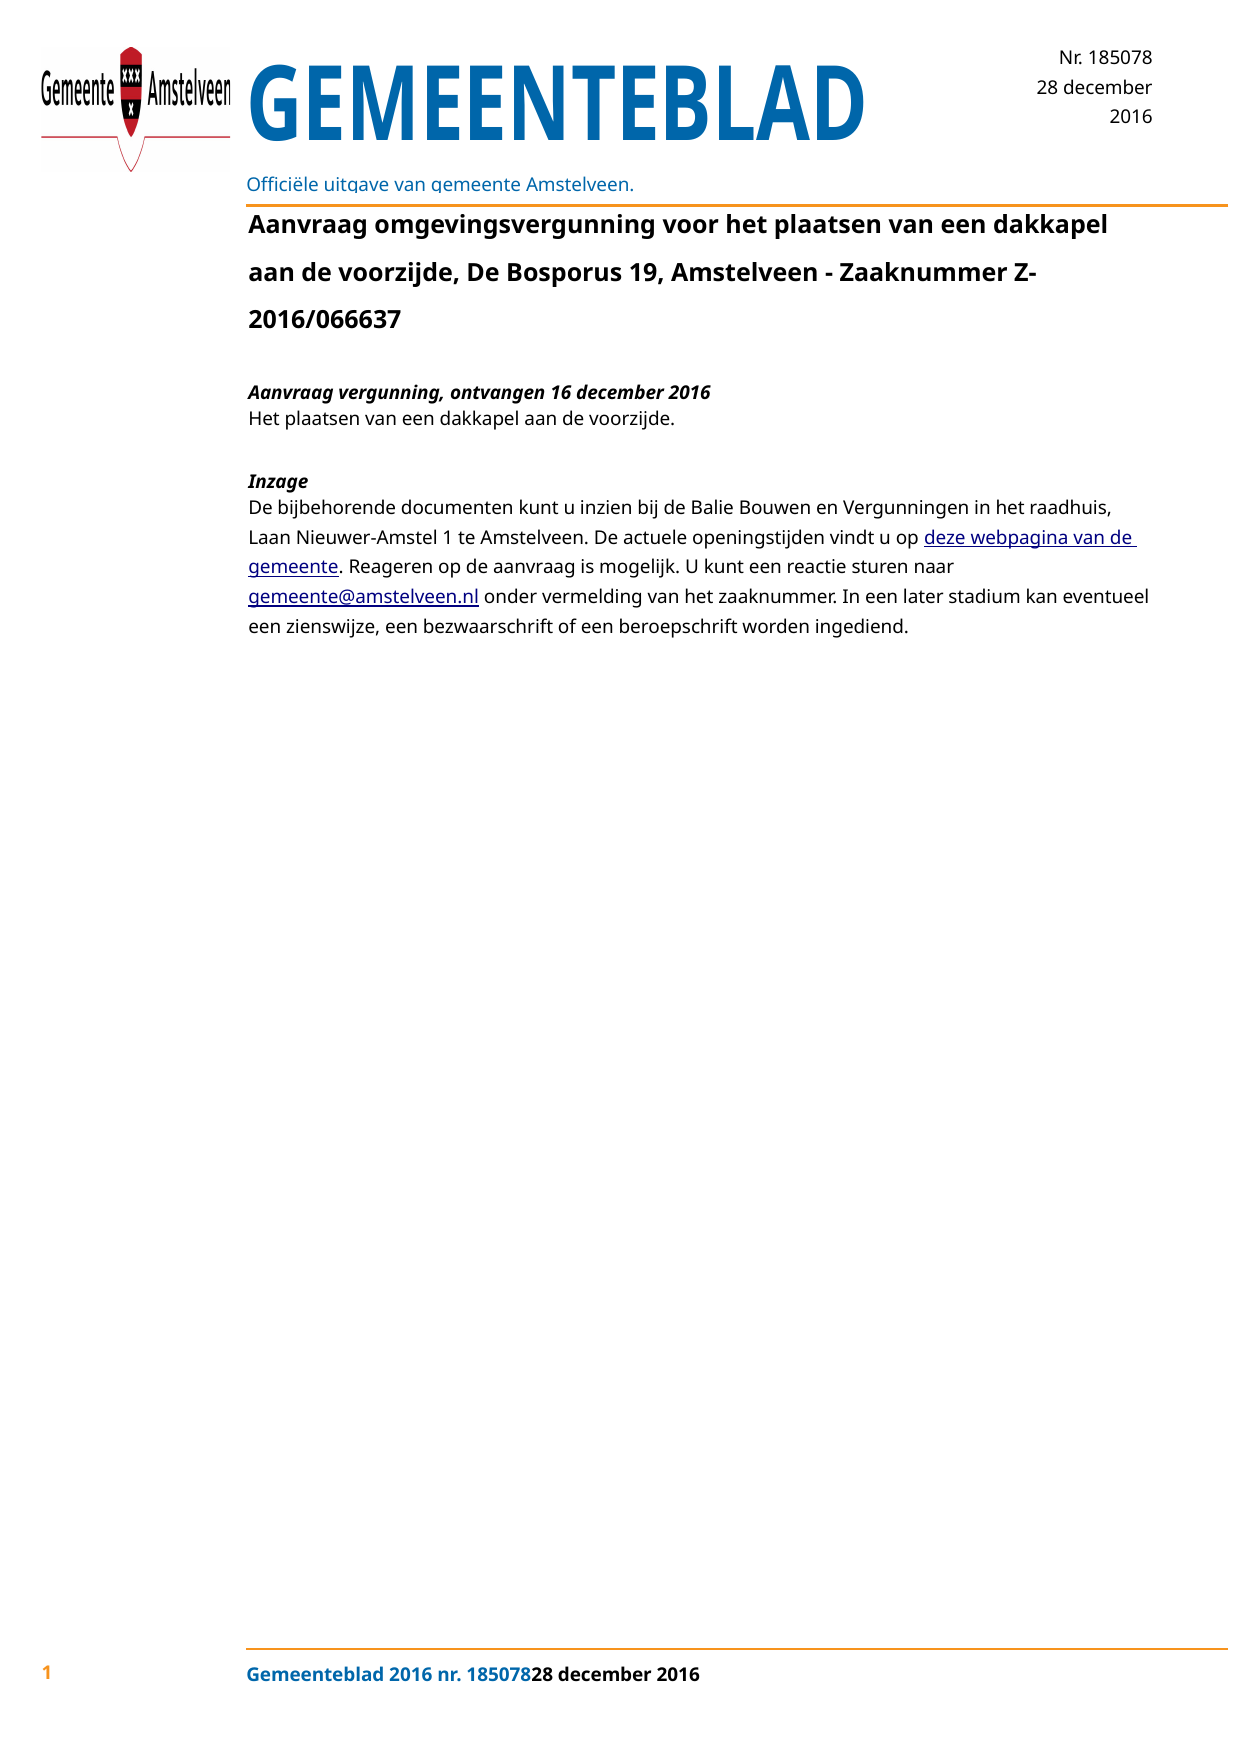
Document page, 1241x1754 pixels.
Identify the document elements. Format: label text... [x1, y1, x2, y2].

text De bijbehorende documenten kunt u inzien bij de Balie Bouwen en Vergunningen in het raadhuis, Laan Nieuwer-Amstel 1 te Amstelveen. De actuele openingstijden vindt u op deze webpagina van de gemeente. Reageren op de aanvraag is mogelijk. U kunt een reactie sturen naar gemeente@amstelveen.nl onder vermelding van het zaaknummer. In een later stadium kan eventueel een zienswijze, een bezwaarschrift of een beroepschrift worden ingediend. [248, 494, 1152, 638]
picture [41, 47, 231, 172]
text Inzage [248, 469, 1152, 494]
text Aanvraag vergunning, ontvangen 16 december 2016 [248, 379, 1152, 405]
text Het plaatsen van een dakkapel aan de voorzijde. [248, 405, 1152, 431]
text Aanvraag omgevingsvergunning voor het plaatsen van een dakkapel aan de voorzijde, De Bosporus 19, Amstelveen - Zaaknummer Z-2016/066637 [248, 207, 1152, 336]
